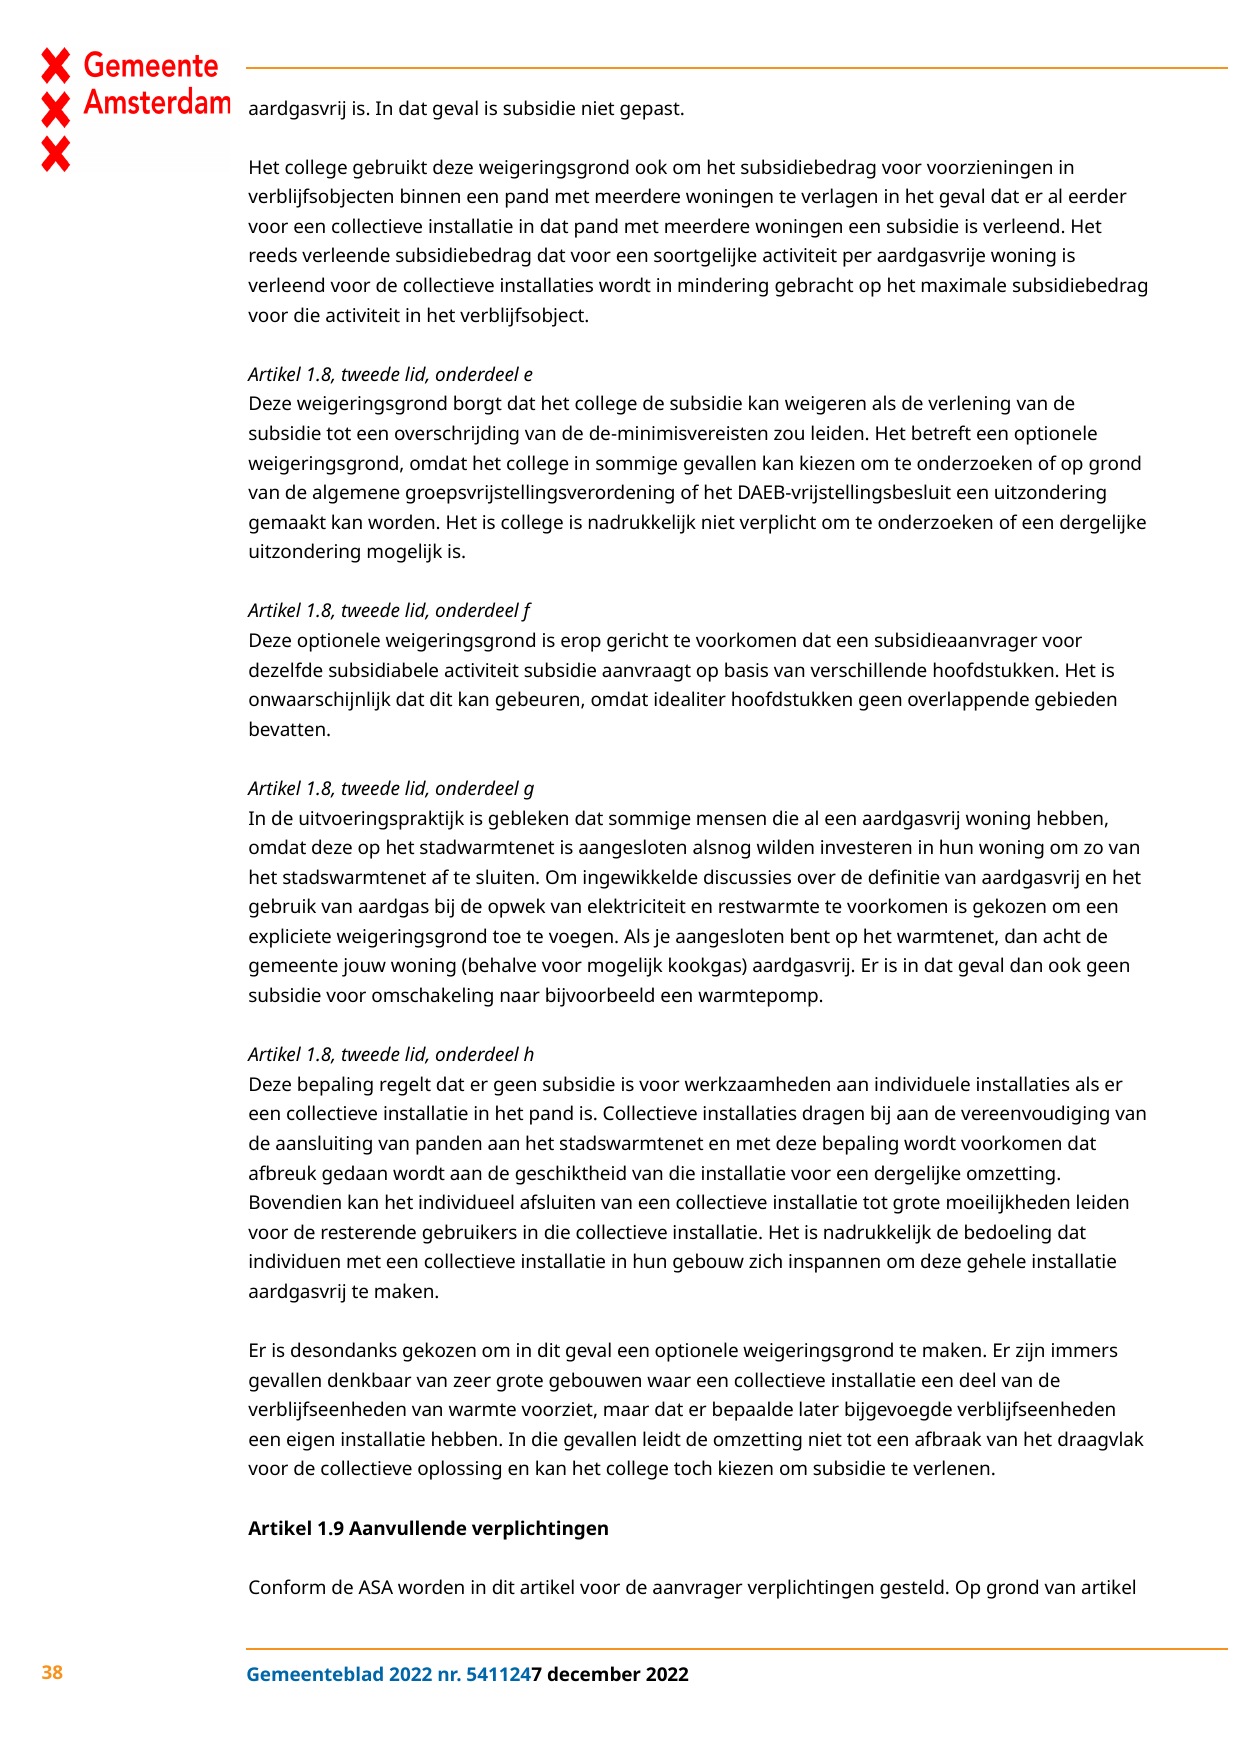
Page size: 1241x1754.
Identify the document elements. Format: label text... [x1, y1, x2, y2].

text Het college gebruikt deze weigeringsgrond ook om het subsidiebedrag voor voorzieningen in verblijfsobjecten binnen een pand met meerdere woningen te verlagen in het geval dat er al eerder voor een collectieve installatie in dat pand met meerdere woningen een subsidie is verleend. Het reeds verleende subsidiebedrag dat voor een soortgelijke activiteit per aardgasvrije woning is verleend voor de collectieve installaties wordt in mindering gebracht op het maximale subsidiebedrag voor die activiteit in het verblijfsobject. [248, 154, 1152, 328]
text Artikel 1.8, tweede lid, onderdeel g [248, 775, 1152, 801]
text Deze weigeringsgrond borgt dat het college de subsidie kan weigeren als de verlening van de subsidie tot een overschrijding van de de-minimisvereisten zou leiden. Het betreft een optionele weigeringsgrond, omdat het college in sommige gevallen kan kiezen om te onderzoeken of op grond van de algemene groepsvrijstellingsverordening of het DAEB-vrijstellingsbesluit een uitzondering gemaakt kan worden. Het is college is nadrukkelijk niet verplicht om te onderzoeken of een dergelijke uitzondering mogelijk is. [248, 391, 1152, 564]
text Artikel 1.8, tweede lid, onderdeel h [248, 1041, 1152, 1067]
text Artikel 1.8, tweede lid, onderdeel e [248, 361, 1152, 387]
text Artikel 1.9 Aanvullende verplichtingen [248, 1515, 1152, 1541]
text Conform de ASA worden in dit artikel voor de aanvrager verplichtingen gesteld. Op grond van artikel [248, 1574, 1152, 1600]
picture [41, 47, 231, 172]
text Er is desondanks gekozen om in dit geval een optionele weigeringsgrond te maken. Er zijn immers gevallen denkbaar van zeer grote gebouwen waar een collectieve installatie een deel van de verblijfseenheden van warmte voorziet, maar dat er bepaalde later bijgevoegde verblijfseenheden een eigen installatie hebben. In die gevallen leidt de omzetting niet tot een afbraak van het draagvlak voor de collectieve oplossing en kan het college toch kiezen om subsidie te verlenen. [248, 1337, 1152, 1481]
text Deze optionele weigeringsgrond is erop gericht te voorkomen dat een subsidieaanvrager voor dezelfde subsidiabele activiteit subsidie aanvraagt op basis van verschillende hoofdstukken. Het is onwaarschijnlijk dat dit kan gebeuren, omdat idealiter hoofdstukken geen overlappende gebieden bevatten. [248, 627, 1152, 742]
text Artikel 1.8, tweede lid, onderdeel f [248, 598, 1152, 623]
text In de uitvoeringspraktijk is gebleken dat sommige mensen die al een aardgasvrij woning hebben, omdat deze op het stadwarmtenet is aangesloten alsnog wilden investeren in hun woning om zo van het stadswarmtenet af te sluiten. Om ingewikkelde discussies over de definitie van aardgasvrij en het gebruik van aardgas bij de opwek van elektriciteit en restwarmte te voorkomen is gekozen om een expliciete weigeringsgrond toe te voegen. Als je aangesloten bent op het warmtenet, dan acht de gemeente jouw woning (behalve voor mogelijk kookgas) aardgasvrij. Er is in dat geval dan ook geen subsidie voor omschakeling naar bijvoorbeeld een warmtepomp. [248, 805, 1152, 1008]
text Deze bepaling regelt dat er geen subsidie is voor werkzaamheden aan individuele installaties als er een collectieve installatie in het pand is. Collectieve installaties dragen bij aan de vereenvoudiging van de aansluiting van panden aan het stadswarmtenet en met deze bepaling wordt voorkomen dat afbreuk gedaan wordt aan de geschiktheid van die installatie voor een dergelijke omzetting. Bovendien kan het individueel afsluiten van een collectieve installatie tot grote moeilijkheden leiden voor de resterende gebruikers in die collectieve installatie. Het is nadrukkelijk de bedoeling dat individuen met een collectieve installatie in hun gebouw zich inspannen om deze gehele installatie aardgasvrij te maken. [248, 1071, 1152, 1304]
text aardgasvrij is. In dat geval is subsidie niet gepast. [248, 95, 1152, 121]
